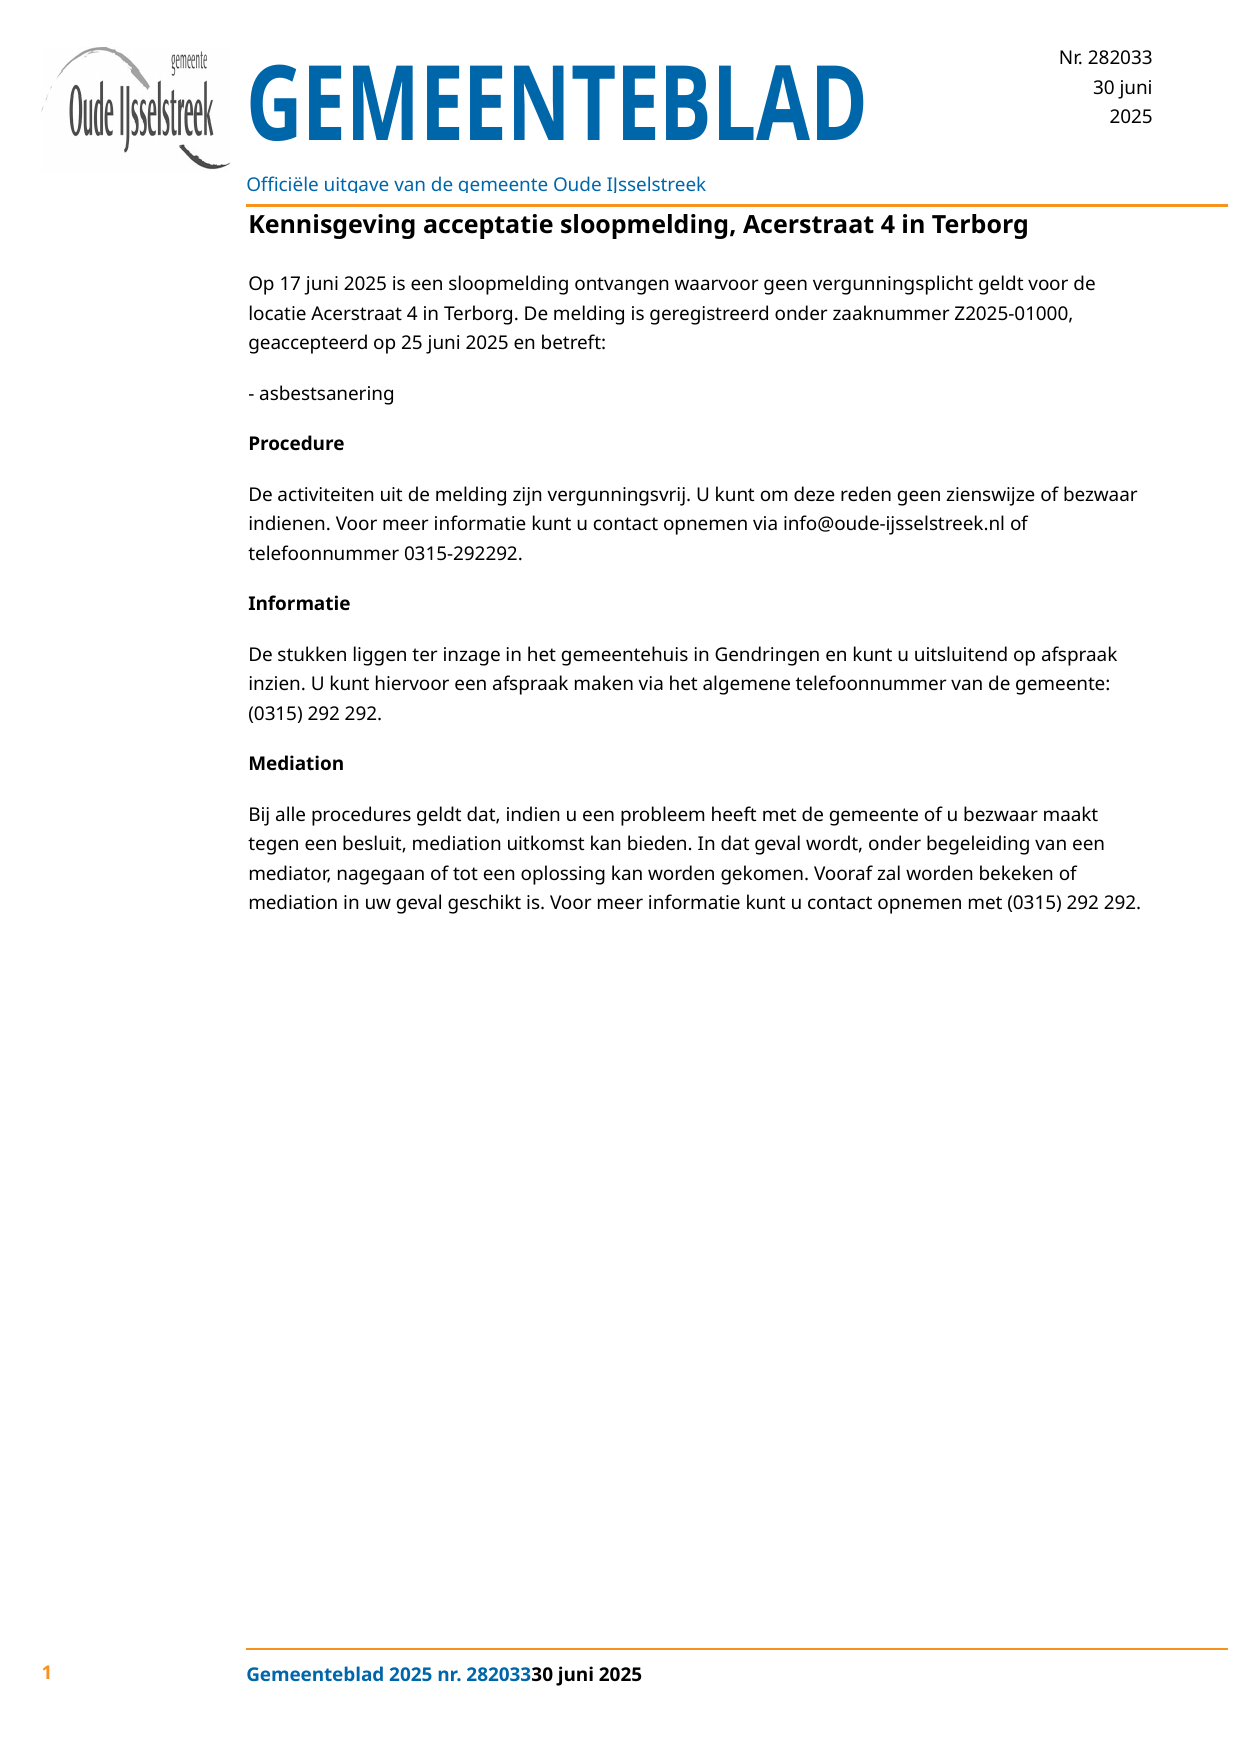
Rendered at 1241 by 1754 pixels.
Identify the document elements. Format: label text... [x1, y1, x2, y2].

text Informatie [248, 590, 1152, 616]
text Bij alle procedures geldt dat, indien u een probleem heeft met de gemeente of u bezwaar maakt tegen een besluit, mediation uitkomst kan bieden. In dat geval wordt, onder begeleiding van een mediator, nagegaan of tot een oplossing kan worden gekomen. Vooraf zal worden bekeken of mediation in uw geval geschikt is. Voor meer informatie kunt u contact opnemen met (0315) 292 292. [248, 801, 1152, 915]
text Op 17 juni 2025 is een sloopmelding ontvangen waarvoor geen vergunningsplicht geldt voor de locatie Acerstraat 4 in Terborg. De melding is geregistreerd onder zaaknummer Z2025-01000, geaccepteerd op 25 juni 2025 en betreft: [248, 270, 1152, 355]
text - asbestsanering [248, 380, 1152, 406]
text Kennisgeving acceptatie sloopmelding, Acerstraat 4 in Terborg [248, 207, 1152, 241]
text Mediation [248, 750, 1152, 776]
text De stukken liggen ter inzage in het gemeentehuis in Gendringen en kunt u uitsluitend op afspraak inzien. U kunt hiervoor een afspraak maken via het algemene telefoonnummer van de gemeente: (0315) 292 292. [248, 641, 1152, 726]
text Procedure [248, 430, 1152, 456]
text De activiteiten uit de melding zijn vergunningsvrij. U kunt om deze reden geen zienswijze of bezwaar indienen. Voor meer informatie kunt u contact opnemen via info@oude-ijsselstreek.nl of telefoonnummer 0315-292292. [248, 481, 1152, 566]
picture [41, 47, 231, 172]
